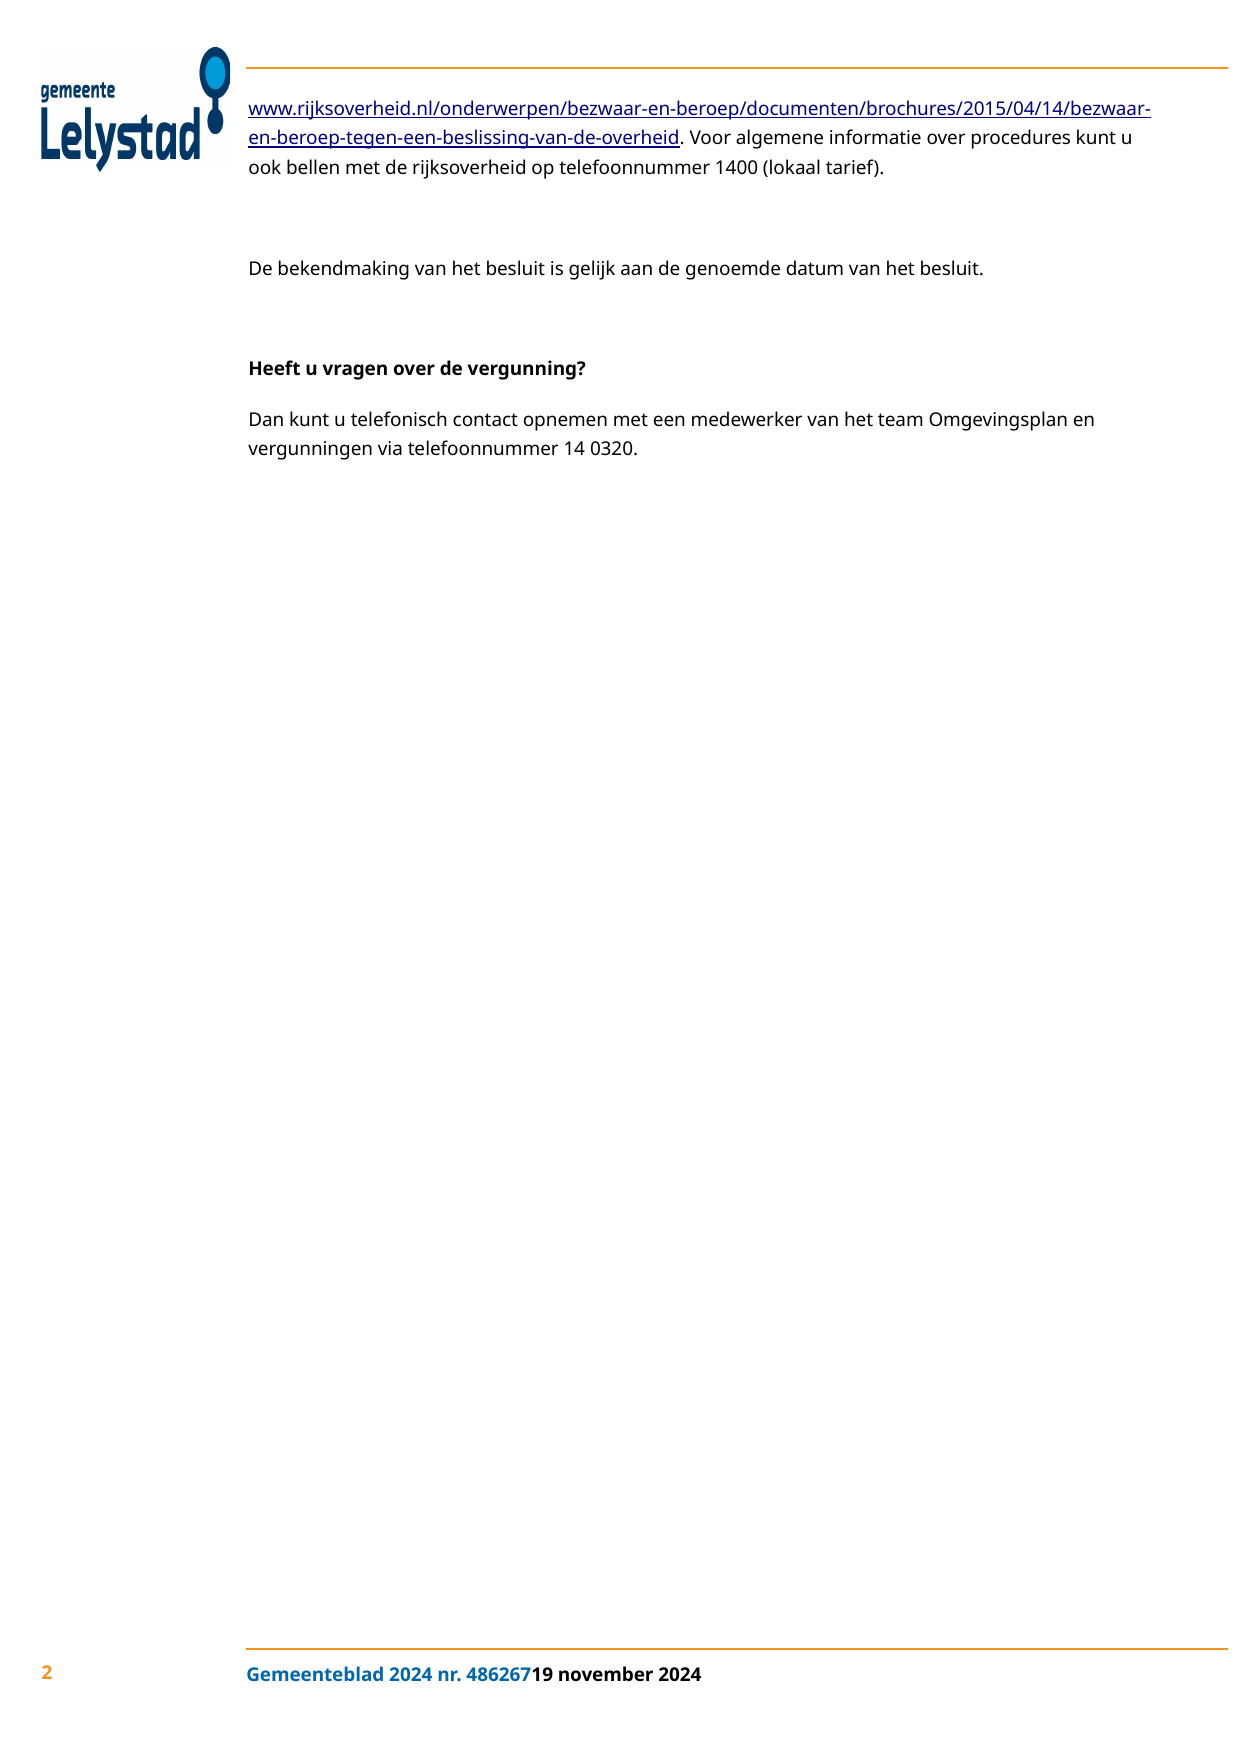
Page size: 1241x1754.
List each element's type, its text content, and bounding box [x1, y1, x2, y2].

text Heeft u vragen over de vergunning? [248, 356, 1152, 381]
picture [41, 47, 231, 172]
text De bekendmaking van het besluit is gelijk aan de genoemde datum van het besluit. [248, 255, 1152, 281]
text www.rijksoverheid.nl/onderwerpen/bezwaar-en-beroep/documenten/brochures/2015/04/14/bezwaar-en-beroep-tegen-een-beslissing-van-de-overheid. Voor algemene informatie over procedures kunt u ook bellen met de rijksoverheid op telefoonnummer 1400 (lokaal tarief). [248, 95, 1152, 180]
text Dan kunt u telefonisch contact opnemen met een medewerker van het team Omgevingsplan en vergunningen via telefoonnummer 14 0320. [248, 406, 1152, 461]
